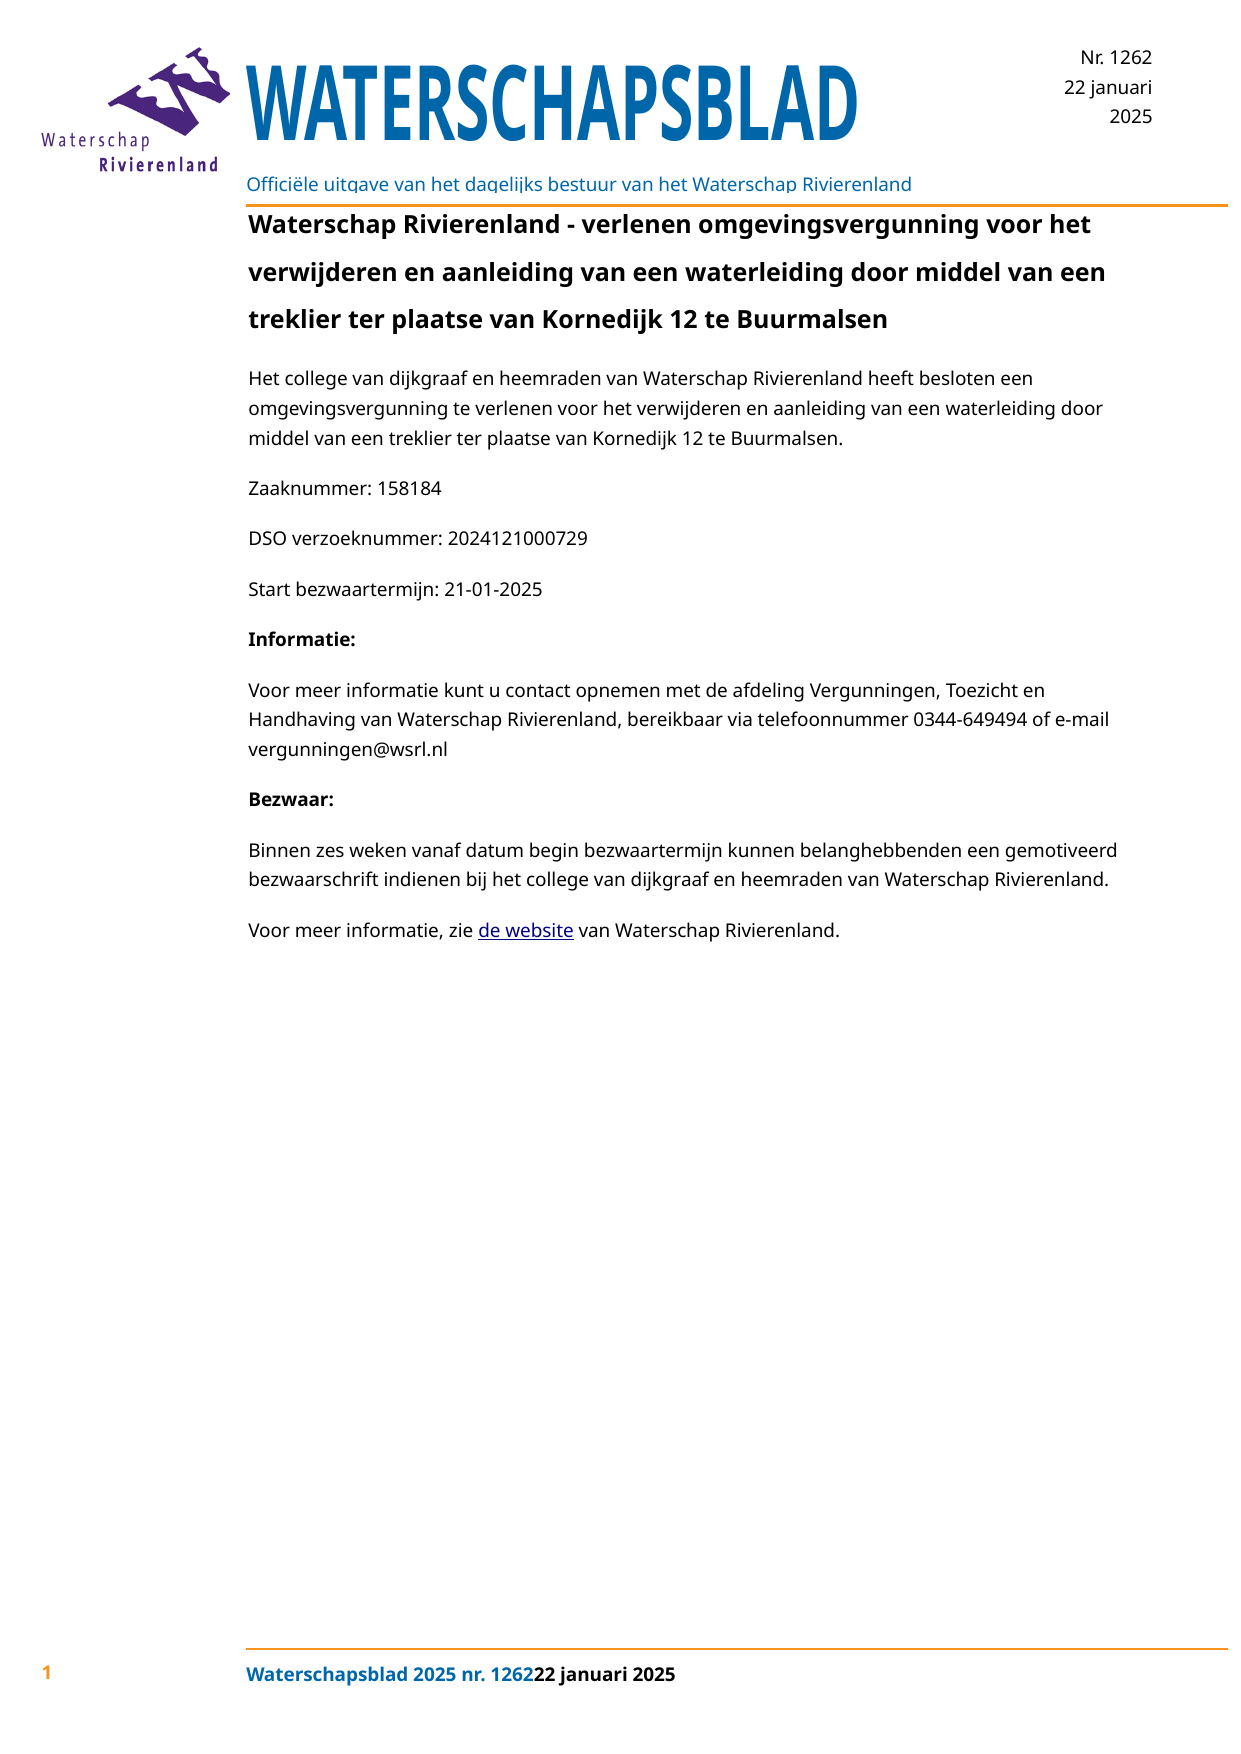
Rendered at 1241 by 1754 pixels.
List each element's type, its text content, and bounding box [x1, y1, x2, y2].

picture [41, 47, 231, 172]
text Bezwaar: [248, 786, 1152, 812]
text Binnen zes weken vanaf datum begin bezwaartermijn kunnen belanghebbenden een gemotiveerd bezwaarschrift indienen bij het college van dijkgraaf en heemraden van Waterschap Rivierenland. [248, 837, 1152, 892]
text Informatie: [248, 626, 1152, 652]
text Voor meer informatie, zie de website van Waterschap Rivierenland. [248, 917, 1152, 942]
text Start bezwaartermijn: 21-01-2025 [248, 576, 1152, 602]
text DSO verzoeknummer: 2024121000729 [248, 526, 1152, 551]
text Waterschap Rivierenland - verlenen omgevingsvergunning voor het verwijderen en aanleiding van een waterleiding door middel van een treklier ter plaatse van Kornedijk 12 te Buurmalsen [248, 207, 1152, 336]
text Zaaknummer: 158184 [248, 475, 1152, 501]
text Het college van dijkgraaf en heemraden van Waterschap Rivierenland heeft besloten een omgevingsvergunning te verlenen voor het verwijderen en aanleiding van een waterleiding door middel van een treklier ter plaatse van Kornedijk 12 te Buurmalsen. [248, 366, 1152, 450]
text Voor meer informatie kunt u contact opnemen met de afdeling Vergunningen, Toezicht en Handhaving van Waterschap Rivierenland, bereikbaar via telefoonnummer 0344-649494 of e-mail vergunningen@wsrl.nl [248, 677, 1152, 762]
